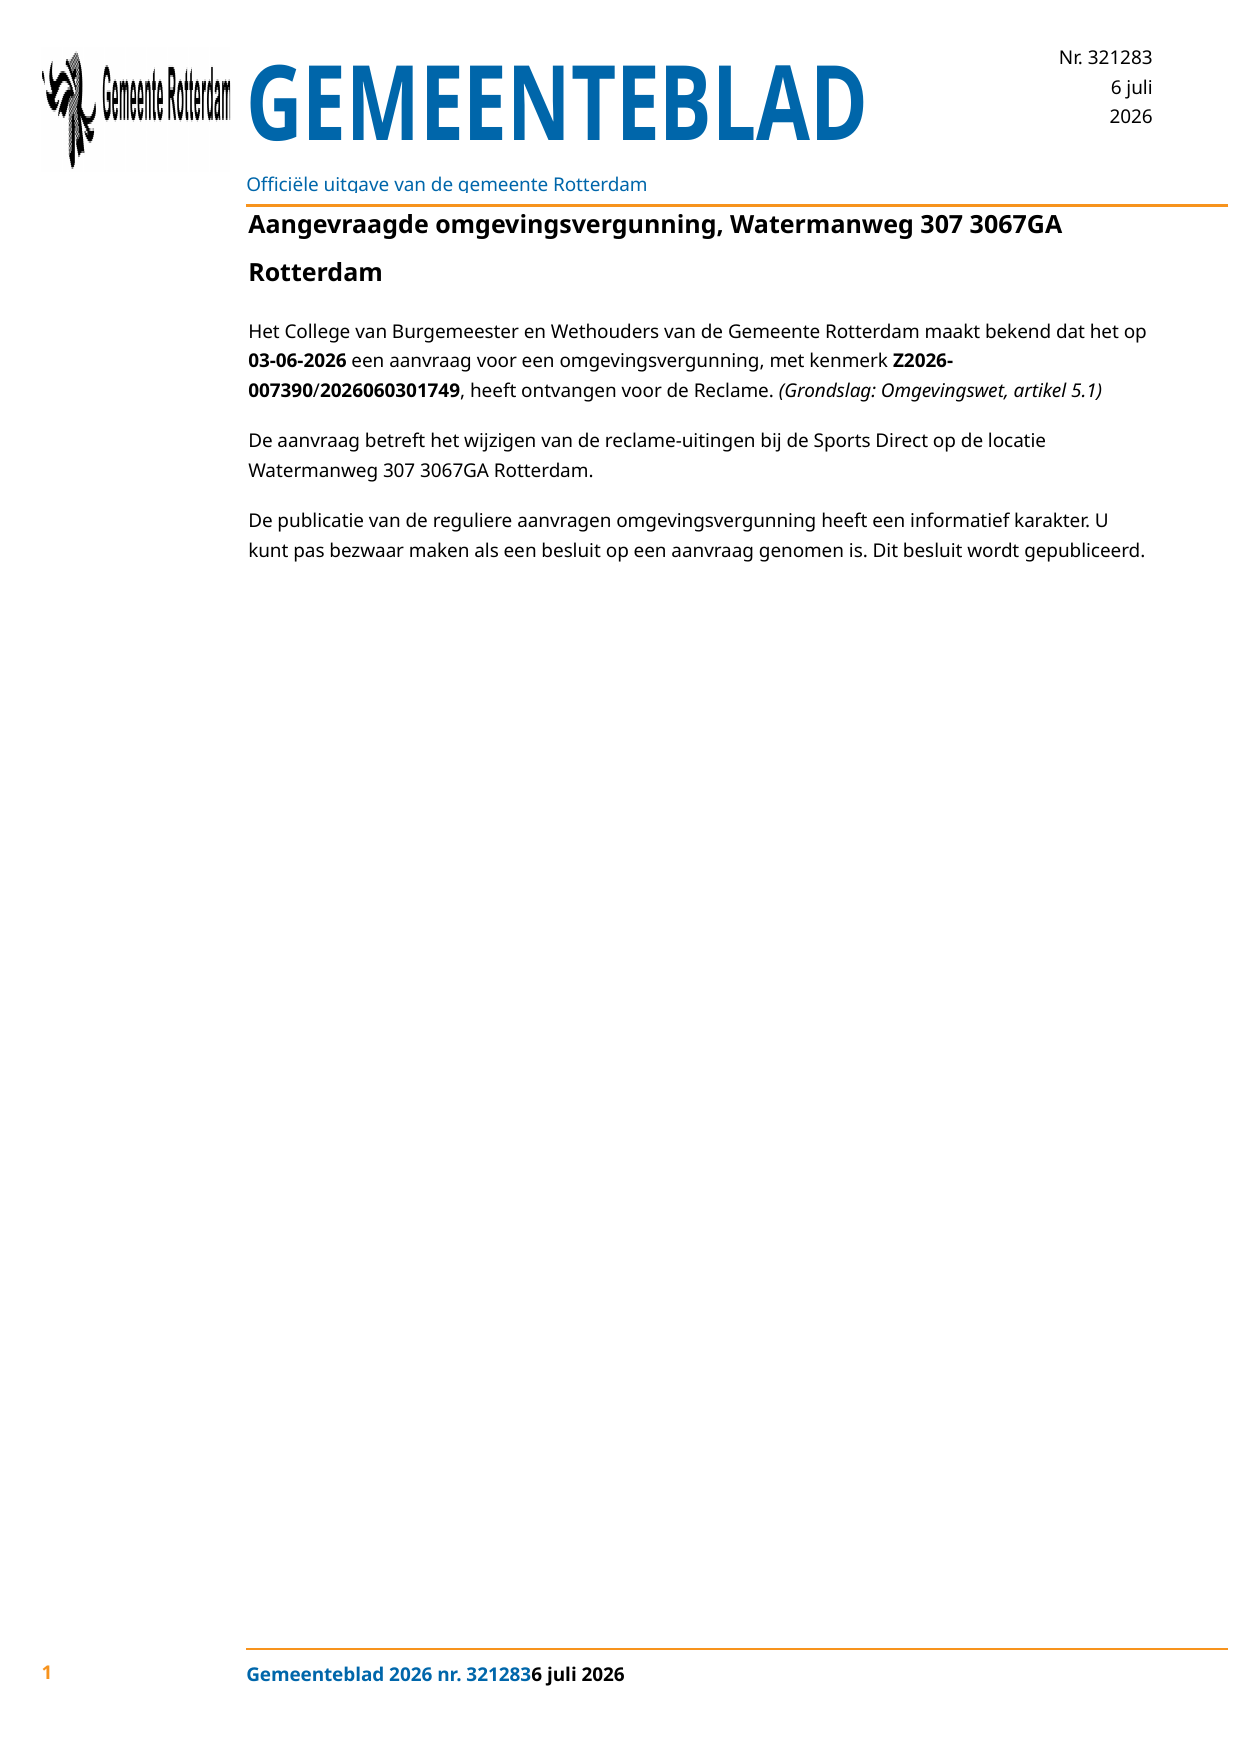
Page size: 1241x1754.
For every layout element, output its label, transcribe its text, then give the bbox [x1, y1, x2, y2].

text De publicatie van de reguliere aanvragen omgevingsvergunning heeft een informatief karakter. U kunt pas bezwaar maken als een besluit op een aanvraag genomen is. Dit besluit wordt gepubliceerd. [248, 507, 1152, 563]
text Het College van Burgemeester en Wethouders van de Gemeente Rotterdam maakt bekend dat het op 03-06-2026 een aanvraag voor een omgevingsvergunning, met kenmerk Z2026-007390/2026060301749, heeft ontvangen voor de Reclame. (Grondslag: Omgevingswet, artikel 5.1) [248, 318, 1152, 403]
text Aangevraagde omgevingsvergunning, Watermanweg 307 3067GA Rotterdam [248, 207, 1152, 288]
text De aanvraag betreft het wijzigen van de reclame-uitingen bij de Sports Direct op de locatie Watermanweg 307 3067GA Rotterdam. [248, 427, 1152, 483]
picture [41, 47, 231, 172]
